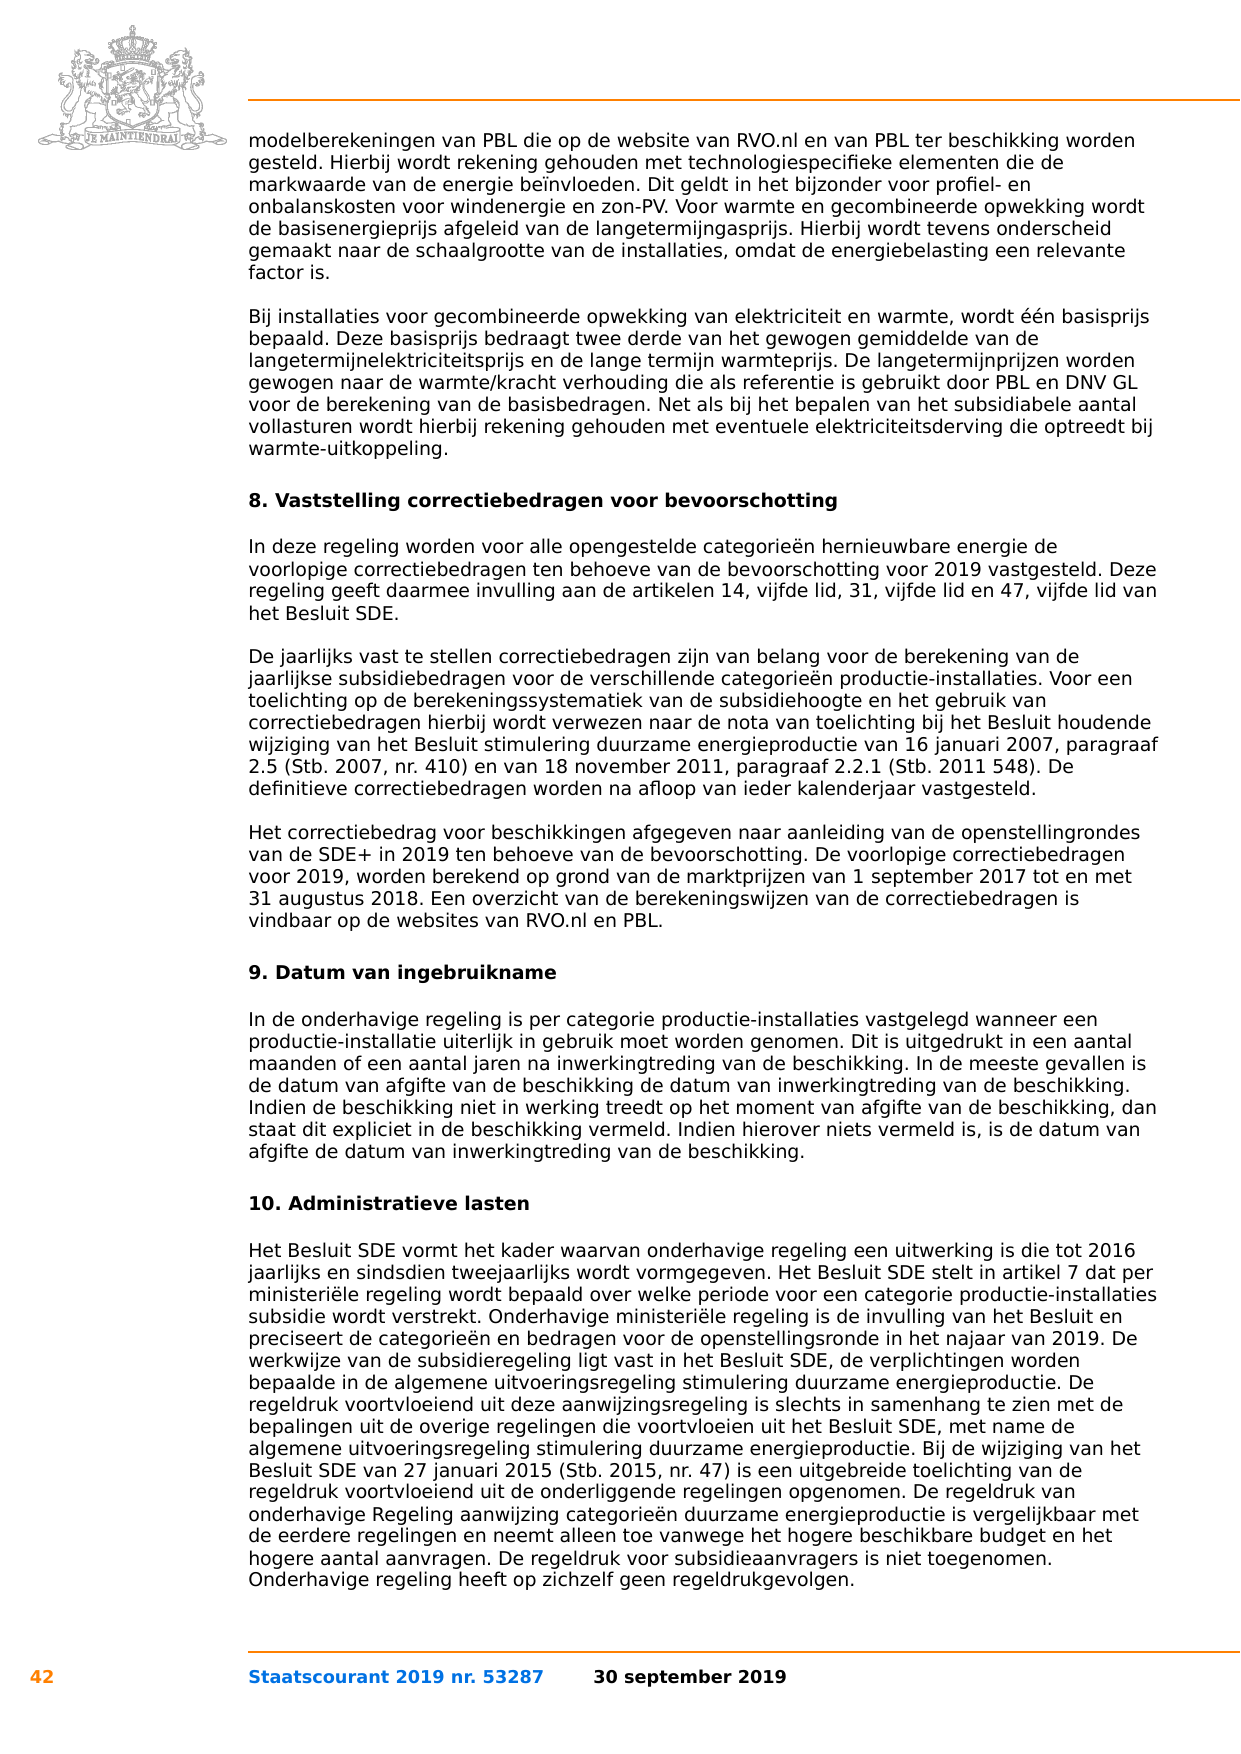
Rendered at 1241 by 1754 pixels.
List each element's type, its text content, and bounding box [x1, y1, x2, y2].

subtitle 8. Vaststelling correctiebedragen voor bevoorschotting [248, 489, 1163, 511]
subtitle 9. Datum van ingebruikname [248, 962, 1163, 984]
picture [38, 25, 227, 150]
text In de onderhavige regeling is per categorie productie-installaties vastgelegd wanneer een productie-installatie uiterlijk in gebruik moet worden genomen. Dit is uitgedrukt in een aantal maanden of een aantal jaren na inwerkingtreding van de beschikking. In de meeste gevallen is de datum van afgifte van de beschikking de datum van inwerkingtreding van de beschikking. Indien de beschikking niet in werking treedt op het moment van afgifte van de beschikking, dan staat dit expliciet in de beschikking vermeld. Indien hierover niets vermeld is, is de datum van afgifte de datum van inwerkingtreding van de beschikking. [248, 1009, 1163, 1163]
text modelberekeningen van PBL die op de website van RVO.nl en van PBL ter beschikking worden gesteld. Hierbij wordt rekening gehouden met technologiespecifieke elementen die de markwaarde van de energie beïnvloeden. Dit geldt in het bijzonder voor profiel- en onbalanskosten voor windenergie en zon-PV. Voor warmte en gecombineerde opwekking wordt de basisenergieprijs afgeleid van de langetermijngasprijs. Hierbij wordt tevens onderscheid gemaakt naar de schaalgrootte van de installaties, omdat de energiebelasting een relevante factor is. [248, 130, 1163, 284]
text Bij installaties voor gecombineerde opwekking van elektriciteit en warmte, wordt één basisprijs bepaald. Deze basisprijs bedraagt twee derde van het gewogen gemiddelde van de langetermijnelektriciteitsprijs en de lange termijn warmteprijs. De langetermijnprijzen worden gewogen naar de warmte/kracht verhouding die als referentie is gebruikt door PBL en DNV GL voor de berekening van de basisbedragen. Net als bij het bepalen van het subsidiabele aantal vollasturen wordt hierbij rekening gehouden met eventuele elektriciteitsderving die optreedt bij warmte-uitkoppeling. [248, 306, 1163, 459]
text Het correctiebedrag voor beschikkingen afgegeven naar aanleiding van de openstellingrondes van de SDE+ in 2019 ten behoeve van de bevoorschotting. De voorlopige correctiebedragen voor 2019, worden berekend op grond van de marktprijzen van 1 september 2017 tot en met 31 augustus 2018. Een overzicht van de berekeningswijzen van de correctiebedragen is vindbaar op de websites van RVO.nl en PBL. [248, 822, 1163, 932]
text Het Besluit SDE vormt het kader waarvan onderhavige regeling een uitwerking is die tot 2016 jaarlijks en sindsdien tweejaarlijks wordt vormgegeven. Het Besluit SDE stelt in artikel 7 dat per ministeriële regeling wordt bepaald over welke periode voor een categorie productie-installaties subsidie wordt verstrekt. Onderhavige ministeriële regeling is de invulling van het Besluit en preciseert de categorieën en bedragen voor de openstellingsronde in het najaar van 2019. De werkwijze van de subsidieregeling ligt vast in het Besluit SDE, de verplichtingen worden bepaalde in de algemene uitvoeringsregeling stimulering duurzame energieproductie. De regeldruk voortvloeiend uit deze aanwijzingsregeling is slechts in samenhang te zien met de bepalingen uit de overige regelingen die voortvloeien uit het Besluit SDE, met name de algemene uitvoeringsregeling stimulering duurzame energieproductie. Bij de wijziging van het Besluit SDE van 27 januari 2015 (Stb. 2015, nr. 47) is een uitgebreide toelichting van de regeldruk voortvloeiend uit de onderliggende regelingen opgenomen. De regeldruk van onderhavige Regeling aanwijzing categorieën duurzame energieproductie is vergelijkbaar met de eerdere regelingen en neemt alleen toe vanwege het hogere beschikbare budget en het hogere aantal aanvragen. De regeldruk voor subsidieaanvragers is niet toegenomen. Onderhavige regeling heeft op zichzelf geen regeldrukgevolgen. [248, 1240, 1163, 1591]
subtitle 10. Administratieve lasten [248, 1193, 1163, 1215]
text In deze regeling worden voor alle opengestelde categorieën hernieuwbare energie de voorlopige correctiebedragen ten behoeve van de bevoorschotting voor 2019 vastgesteld. Deze regeling geeft daarmee invulling aan de artikelen 14, vijfde lid, 31, vijfde lid en 47, vijfde lid van het Besluit SDE. [248, 536, 1163, 624]
text De jaarlijks vast te stellen correctiebedragen zijn van belang voor de berekening van de jaarlijkse subsidiebedragen voor de verschillende categorieën productie-installaties. Voor een toelichting op de berekeningssystematiek van de subsidiehoogte en het gebruik van correctiebedragen hierbij wordt verwezen naar de nota van toelichting bij het Besluit houdende wijziging van het Besluit stimulering duurzame energieproductie van 16 januari 2007, paragraaf 2.5 (Stb. 2007, nr. 410) en van 18 november 2011, paragraaf 2.2.1 (Stb. 2011 548). De definitieve correctiebedragen worden na afloop van ieder kalenderjaar vastgesteld. [248, 646, 1163, 800]
